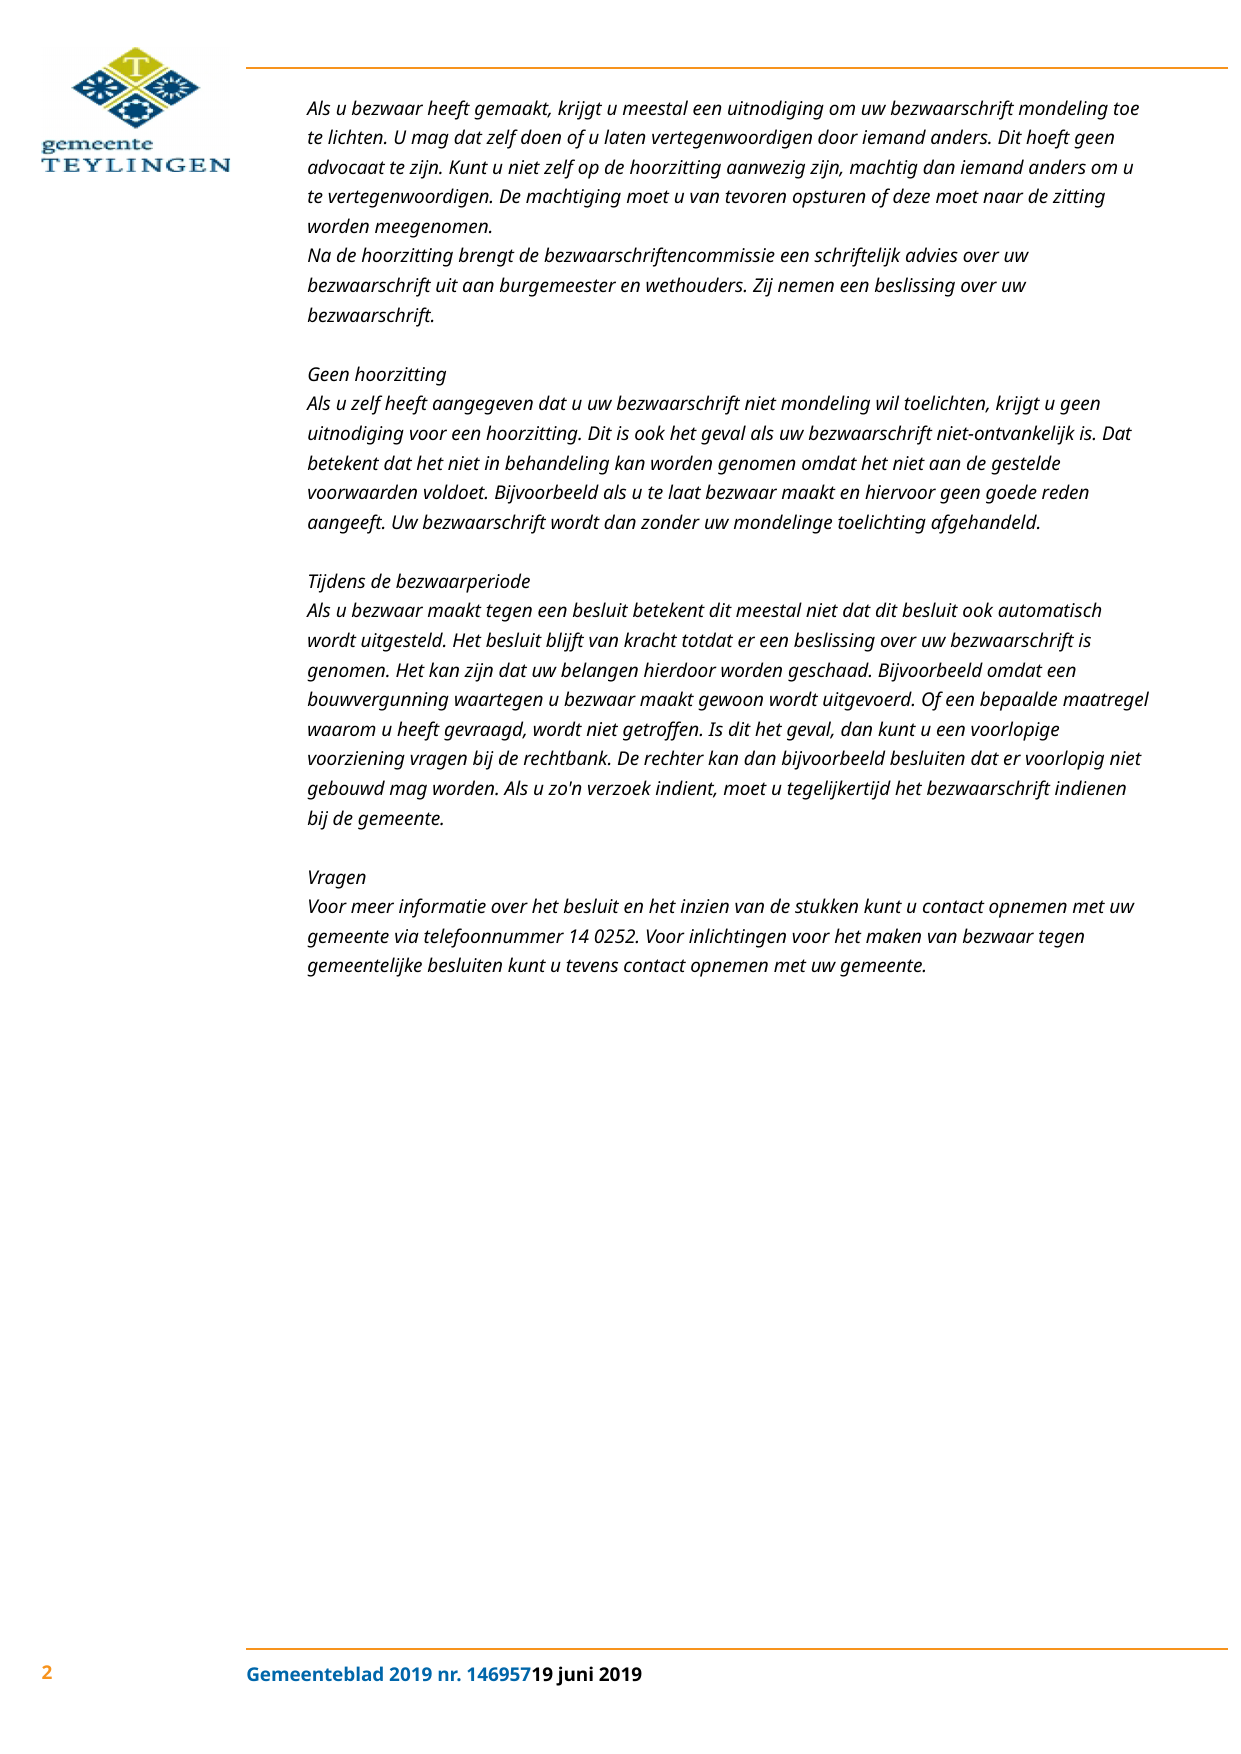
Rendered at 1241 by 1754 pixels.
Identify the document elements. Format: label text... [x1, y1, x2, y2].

list Vragen [248, 864, 1152, 890]
list Als u bezwaar maakt tegen een besluit betekent dit meestal niet dat dit besluit ook automatisch wordt uitgesteld. Het besluit blijft van kracht totdat er een beslissing over uw bezwaarschrift is genomen. Het kan zijn dat uw belangen hierdoor worden geschaad. Bijvoorbeeld omdat een bouwvergunning waartegen u bezwaar maakt gewoon wordt uitgevoerd. Of een bepaalde maatregel waarom u heeft gevraagd, wordt niet getroffen. Is dit het geval, dan kunt u een voorlopige voorziening vragen bij de rechtbank. De rechter kan dan bijvoorbeeld besluiten dat er voorlopig niet gebouwd mag worden. Als u zo'n verzoek indient, moet u tegelijkertijd het bezwaarschrift indienen bij de gemeente. [248, 598, 1152, 831]
list Voor meer informatie over het besluit en het inzien van de stukken kunt u contact opnemen met uw gemeente via telefoonnummer 14 0252. Voor inlichtingen voor het maken van bezwaar tegen gemeentelijke besluiten kunt u tevens contact opnemen met uw gemeente. [248, 893, 1152, 978]
picture [41, 47, 231, 172]
list Na de hoorzitting brengt de bezwaarschriftencommissie een schriftelijk advies over uw bezwaarschrift uit aan burgemeester en wethouders. Zij nemen een beslissing over uw bezwaarschrift. [248, 243, 1152, 328]
list Geen hoorzitting [248, 361, 1152, 387]
list Als u bezwaar heeft gemaakt, krijgt u meestal een uitnodiging om uw bezwaarschrift mondeling toe te lichten. U mag dat zelf doen of u laten vertegenwoordigen door iemand anders. Dit hoeft geen advocaat te zijn. Kunt u niet zelf op de hoorzitting aanwezig zijn, machtig dan iemand anders om u te vertegenwoordigen. De machtiging moet u van tevoren opsturen of deze moet naar de zitting worden meegenomen. [248, 95, 1152, 239]
list Tijdens de bezwaarperiode [248, 568, 1152, 594]
list Als u zelf heeft aangegeven dat u uw bezwaarschrift niet mondeling wil toelichten, krijgt u geen uitnodiging voor een hoorzitting. Dit is ook het geval als uw bezwaarschrift niet-ontvankelijk is. Dat betekent dat het niet in behandeling kan worden genomen omdat het niet aan de gestelde voorwaarden voldoet. Bijvoorbeeld als u te laat bezwaar maakt en hiervoor geen goede reden aangeeft. Uw bezwaarschrift wordt dan zonder uw mondelinge toelichting afgehandeld. [248, 391, 1152, 535]
